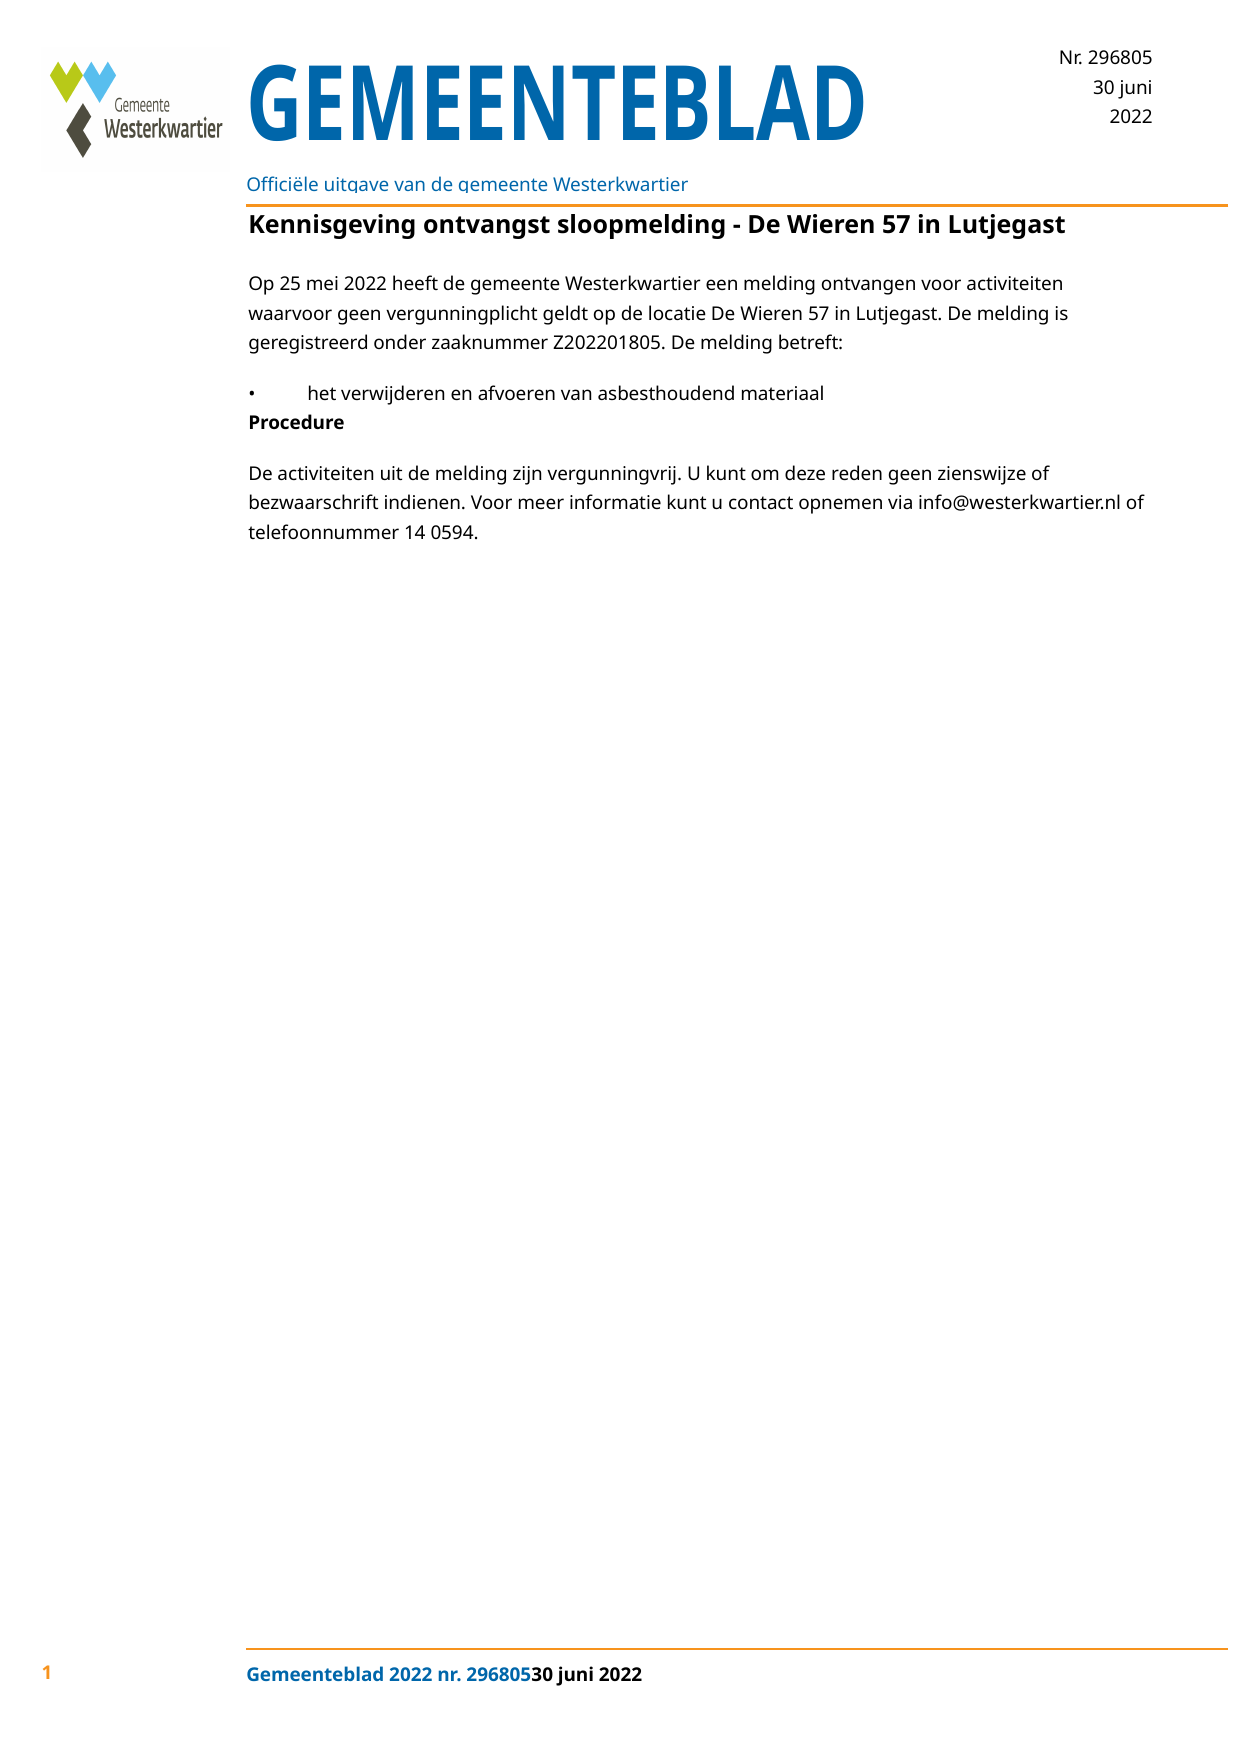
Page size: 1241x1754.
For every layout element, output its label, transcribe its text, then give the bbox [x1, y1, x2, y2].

text De activiteiten uit de melding zijn vergunningvrij. U kunt om deze reden geen zienswijze of bezwaarschrift indienen. Voor meer informatie kunt u contact opnemen via info@westerkwartier.nl of telefoonnummer 14 0594. [248, 460, 1152, 545]
text Procedure [248, 409, 1152, 435]
list het verwijderen en afvoeren van asbesthoudend materiaal [248, 380, 1152, 406]
text Op 25 mei 2022 heeft de gemeente Westerkwartier een melding ontvangen voor activiteiten waarvoor geen vergunningplicht geldt op de locatie De Wieren 57 in Lutjegast. De melding is geregistreerd onder zaaknummer Z202201805. De melding betreft: [248, 270, 1152, 355]
picture [41, 47, 231, 172]
text Kennisgeving ontvangst sloopmelding - De Wieren 57 in Lutjegast [248, 207, 1152, 241]
